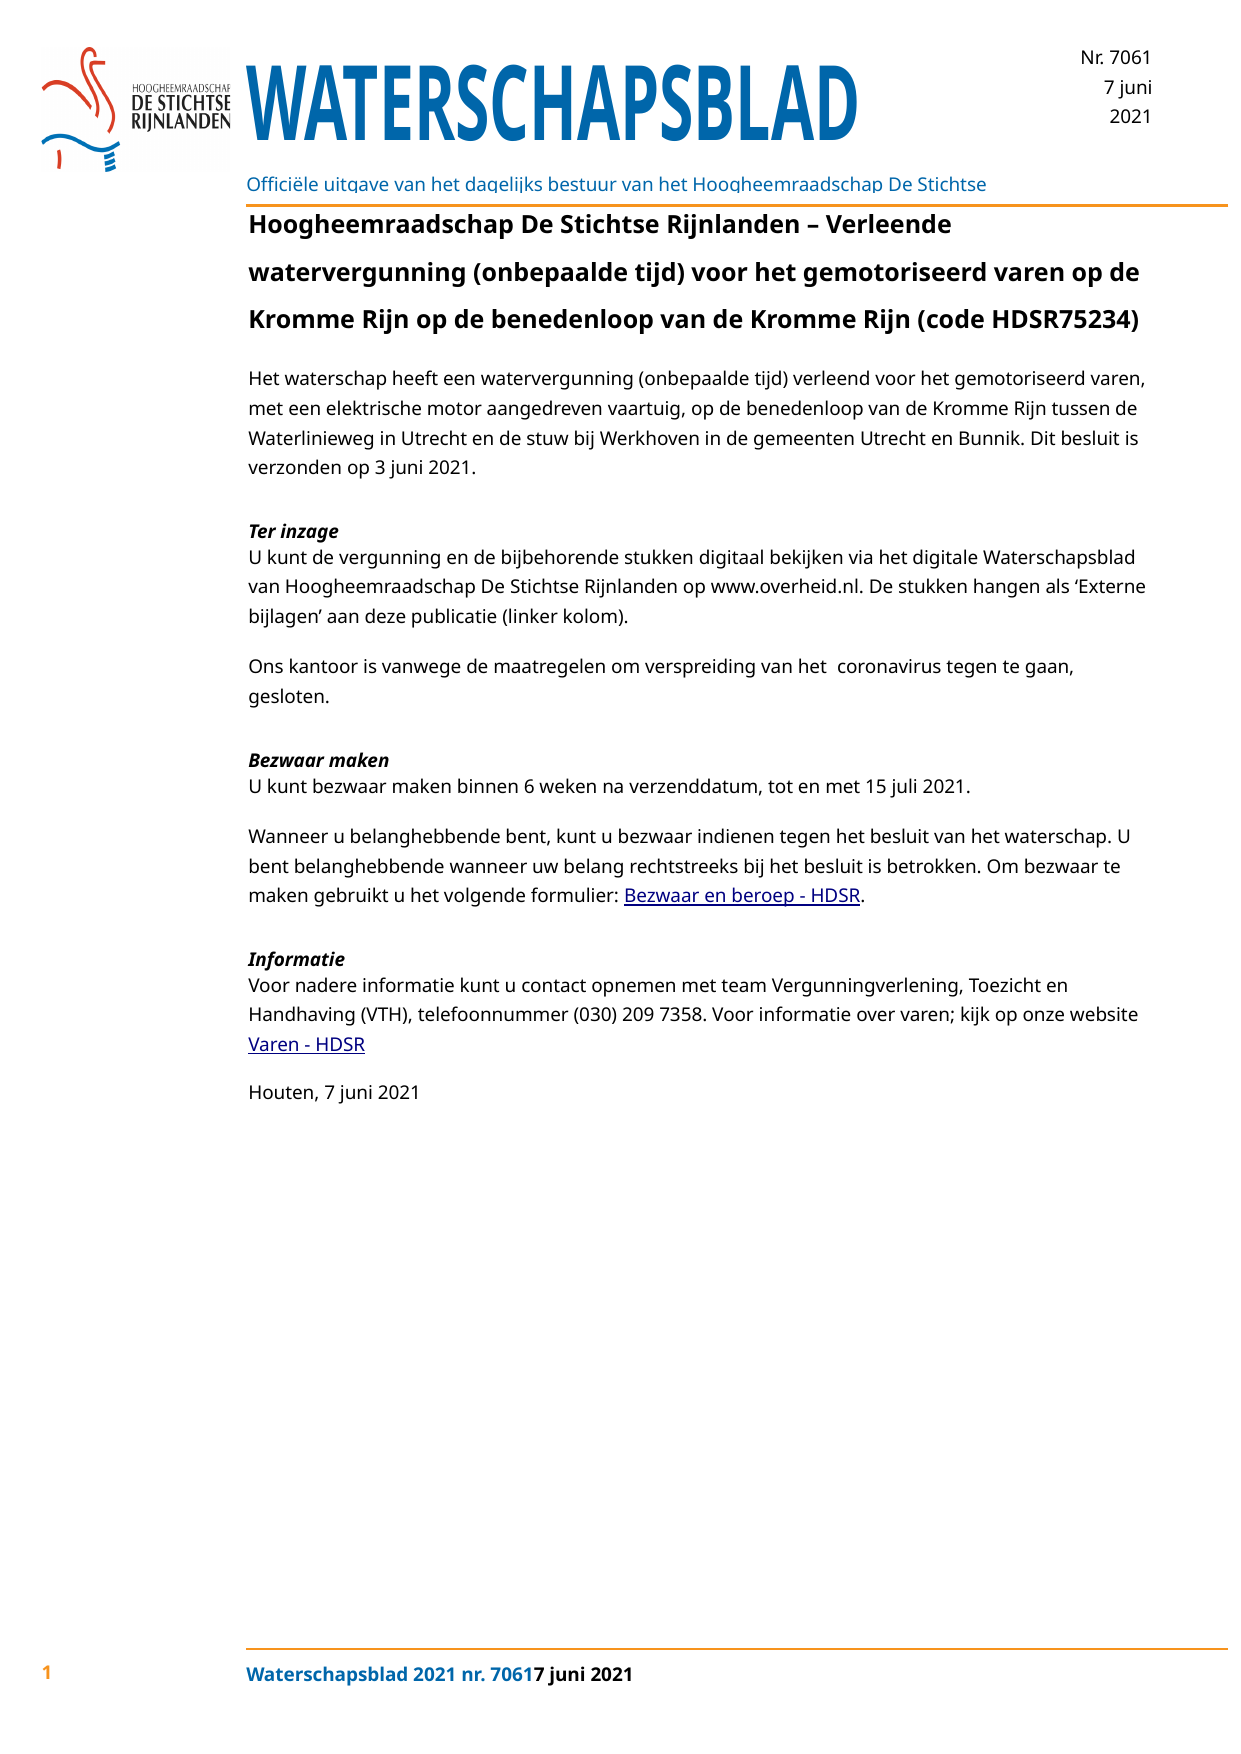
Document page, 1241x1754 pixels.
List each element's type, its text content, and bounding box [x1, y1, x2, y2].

text Bezwaar maken [248, 747, 1152, 773]
text Informatie [248, 946, 1152, 972]
picture [41, 47, 231, 172]
text Hoogheemraadschap De Stichtse Rijnlanden – Verleende watervergunning (onbepaalde tijd) voor het gemotoriseerd varen op de Kromme Rijn op de benedenloop van de Kromme Rijn (code HDSR75234) [248, 207, 1152, 336]
text Houten, 7 juni 2021 [248, 1079, 1152, 1105]
text Voor nadere informatie kunt u contact opnemen met team Vergunningverlening, Toezicht en Handhaving (VTH), telefoonnummer (030) 209 7358. Voor informatie over varen; kijk op onze website Varen - HDSR [248, 972, 1152, 1057]
text U kunt bezwaar maken binnen 6 weken na verzenddatum, tot en met 15 juli 2021. [248, 773, 1152, 798]
text U kunt de vergunning en de bijbehorende stukken digitaal bekijken via het digitale Waterschapsblad van Hoogheemraadschap De Stichtse Rijnlanden op www.overheid.nl. De stukken hangen als ‘Externe bijlagen’ aan deze publicatie (linker kolom). [248, 544, 1152, 629]
text Het waterschap heeft een watervergunning (onbepaalde tijd) verleend voor het gemotoriseerd varen, met een elektrische motor aangedreven vaartuig, op de benedenloop van de Kromme Rijn tussen de Waterlinieweg in Utrecht en de stuw bij Werkhoven in de gemeenten Utrecht en Bunnik. Dit besluit is verzonden op 3 juni 2021. [248, 366, 1152, 480]
text Wanneer u belanghebbende bent, kunt u bezwaar indienen tegen het besluit van het waterschap. U bent belanghebbende wanneer uw belang rechtstreeks bij het besluit is betrokken. Om bezwaar te maken gebruikt u het volgende formulier: Bezwaar en beroep - HDSR. [248, 823, 1152, 908]
text Ons kantoor is vanwege de maatregelen om verspreiding van het coronavirus tegen te gaan, gesloten. [248, 653, 1152, 709]
text Ter inzage [248, 518, 1152, 544]
